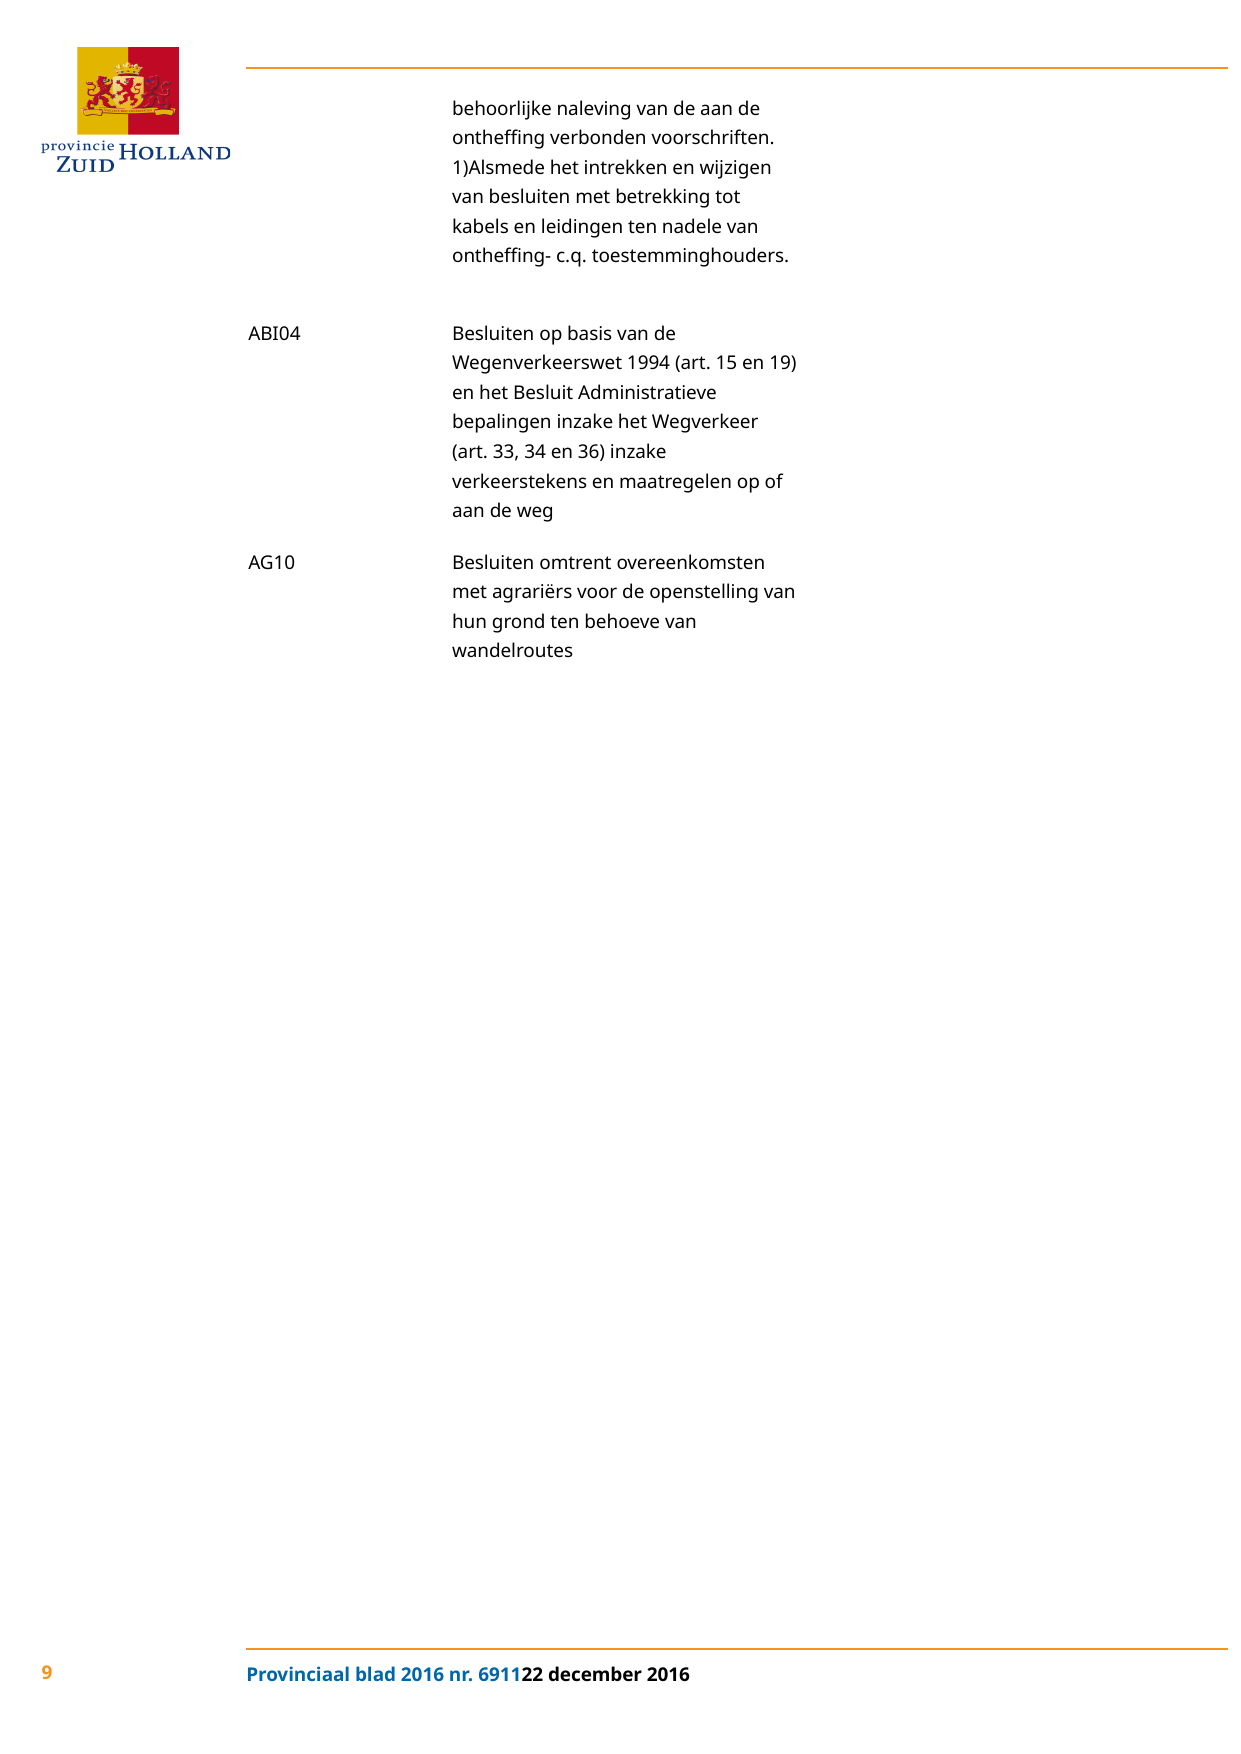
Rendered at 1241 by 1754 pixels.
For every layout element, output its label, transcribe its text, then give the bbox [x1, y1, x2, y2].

table_cell [452, 663, 797, 689]
table_cell [248, 663, 452, 689]
table_cell [452, 523, 797, 549]
table_cell [452, 269, 797, 294]
picture [41, 47, 231, 172]
table_cell [248, 523, 452, 549]
table_cell [797, 663, 1152, 689]
table_cell Besluiten op basis van de Wegenverkeerswet 1994 (art. 15 en 19) en het Besluit Administratieve bepalingen inzake het Wegverkeer (art. 33, 34 en 36) inzake verkeerstekens en maatregelen op of aan de weg [452, 320, 797, 523]
table_cell behoorlijke naleving van de aan de ontheffing verbonden voorschriften. 1)Alsmede het intrekken en wijzigen van besluiten met betrekking tot kabels en leidingen ten nadele van ontheffing- c.q. toestemminghouders. [452, 95, 797, 268]
table_cell AG10 [248, 549, 452, 663]
table_cell [797, 523, 1152, 549]
table_cell [797, 95, 1152, 268]
table_cell [248, 269, 452, 294]
table_cell [452, 294, 797, 320]
table_cell [797, 320, 1152, 523]
table_cell [248, 294, 452, 320]
table_cell [797, 269, 1152, 294]
table_cell [797, 294, 1152, 320]
table_cell [797, 549, 1152, 663]
table_cell Besluiten omtrent overeenkomsten met agrariërs voor de openstelling van hun grond ten behoeve van wandelroutes [452, 549, 797, 663]
table_cell ABI04 [248, 320, 452, 523]
table_cell [248, 95, 452, 268]
